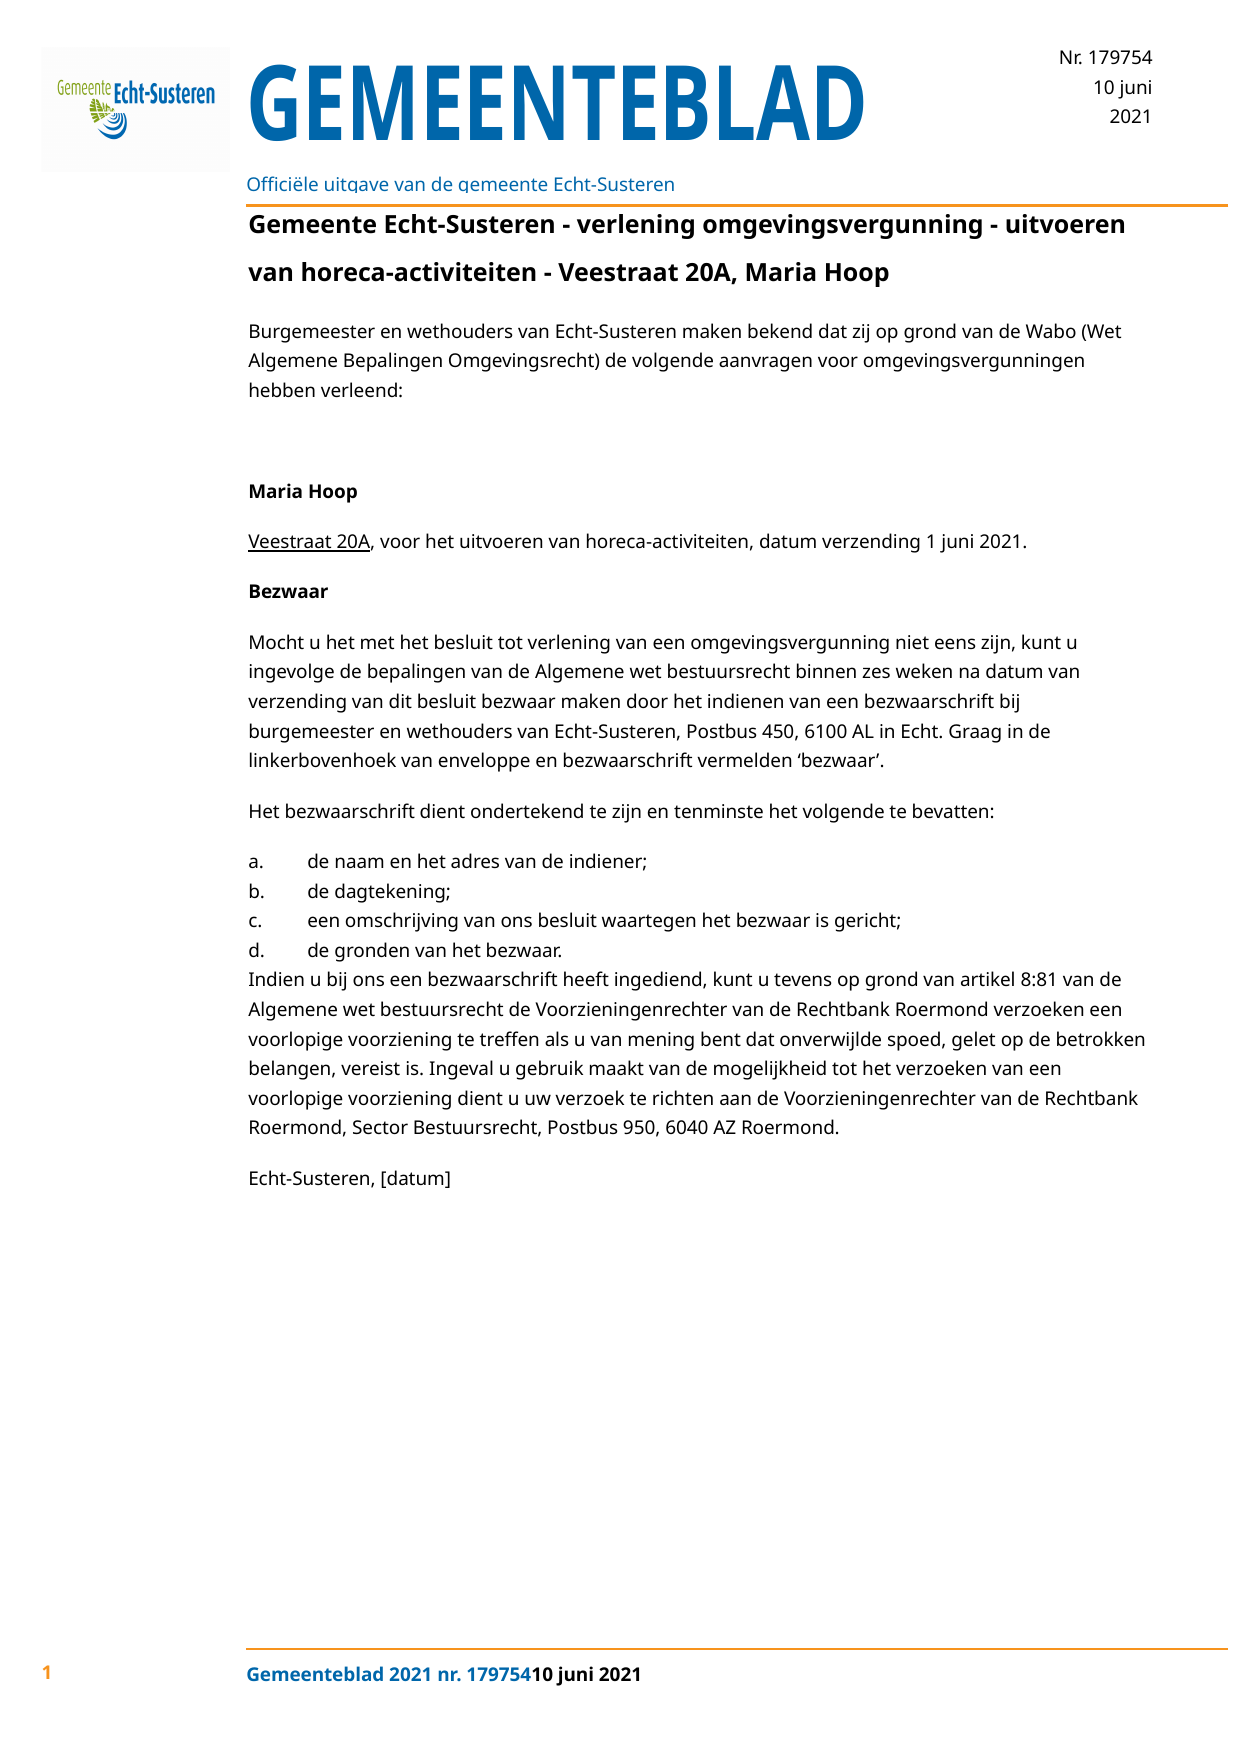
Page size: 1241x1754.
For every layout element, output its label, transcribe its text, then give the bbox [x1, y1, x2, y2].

picture [41, 47, 231, 172]
text Het bezwaarschrift dient ondertekend te zijn en tenminste het volgende te bevatten: [248, 798, 1152, 824]
text Mocht u het met het besluit tot verlening van een omgevingsvergunning niet eens zijn, kunt u ingevolge de bepalingen van de Algemene wet bestuursrecht binnen zes weken na datum van verzending van dit besluit bezwaar maken door het indienen van een bezwaarschrift bij burgemeester en wethouders van Echt-Susteren, Postbus 450, 6100 AL in Echt. Graag in de linkerbovenhoek van enveloppe en bezwaarschrift vermelden ‘bezwaar’. [248, 629, 1152, 773]
text Gemeente Echt-Susteren - verlening omgevingsvergunning - uitvoeren van horeca-activiteiten - Veestraat 20A, Maria Hoop [248, 207, 1152, 288]
text Maria Hoop [248, 478, 1152, 504]
text Bezwaar [248, 579, 1152, 604]
list de naam en het adres van de indiener; [248, 848, 1152, 874]
text Burgemeester en wethouders van Echt-Susteren maken bekend dat zij op grond van de Wabo (Wet Algemene Bepalingen Omgevingsrecht) de volgende aanvragen voor omgevingsvergunningen hebben verleend: [248, 318, 1152, 403]
list de gronden van het bezwaar. [248, 937, 1152, 963]
text Echt-Susteren, [datum] [248, 1165, 1152, 1191]
text Indien u bij ons een bezwaarschrift heeft ingediend, kunt u tevens op grond van artikel 8:81 van de Algemene wet bestuursrecht de Voorzieningenrechter van de Rechtbank Roermond verzoeken een voorlopige voorziening te treffen als u van mening bent dat onverwijlde spoed, gelet op de betrokken belangen, vereist is. Ingeval u gebruik maakt van de mogelijkheid tot het verzoeken van een voorlopige voorziening dient u uw verzoek te richten aan de Voorzieningenrechter van de Rechtbank Roermond, Sector Bestuursrecht, Postbus 950, 6040 AZ Roermond. [248, 967, 1152, 1140]
text Veestraat 20A, voor het uitvoeren van horeca-activiteiten, datum verzending 1 juni 2021. [248, 528, 1152, 554]
list de dagtekening; [248, 878, 1152, 904]
list een omschrijving van ons besluit waartegen het bezwaar is gericht; [248, 907, 1152, 933]
